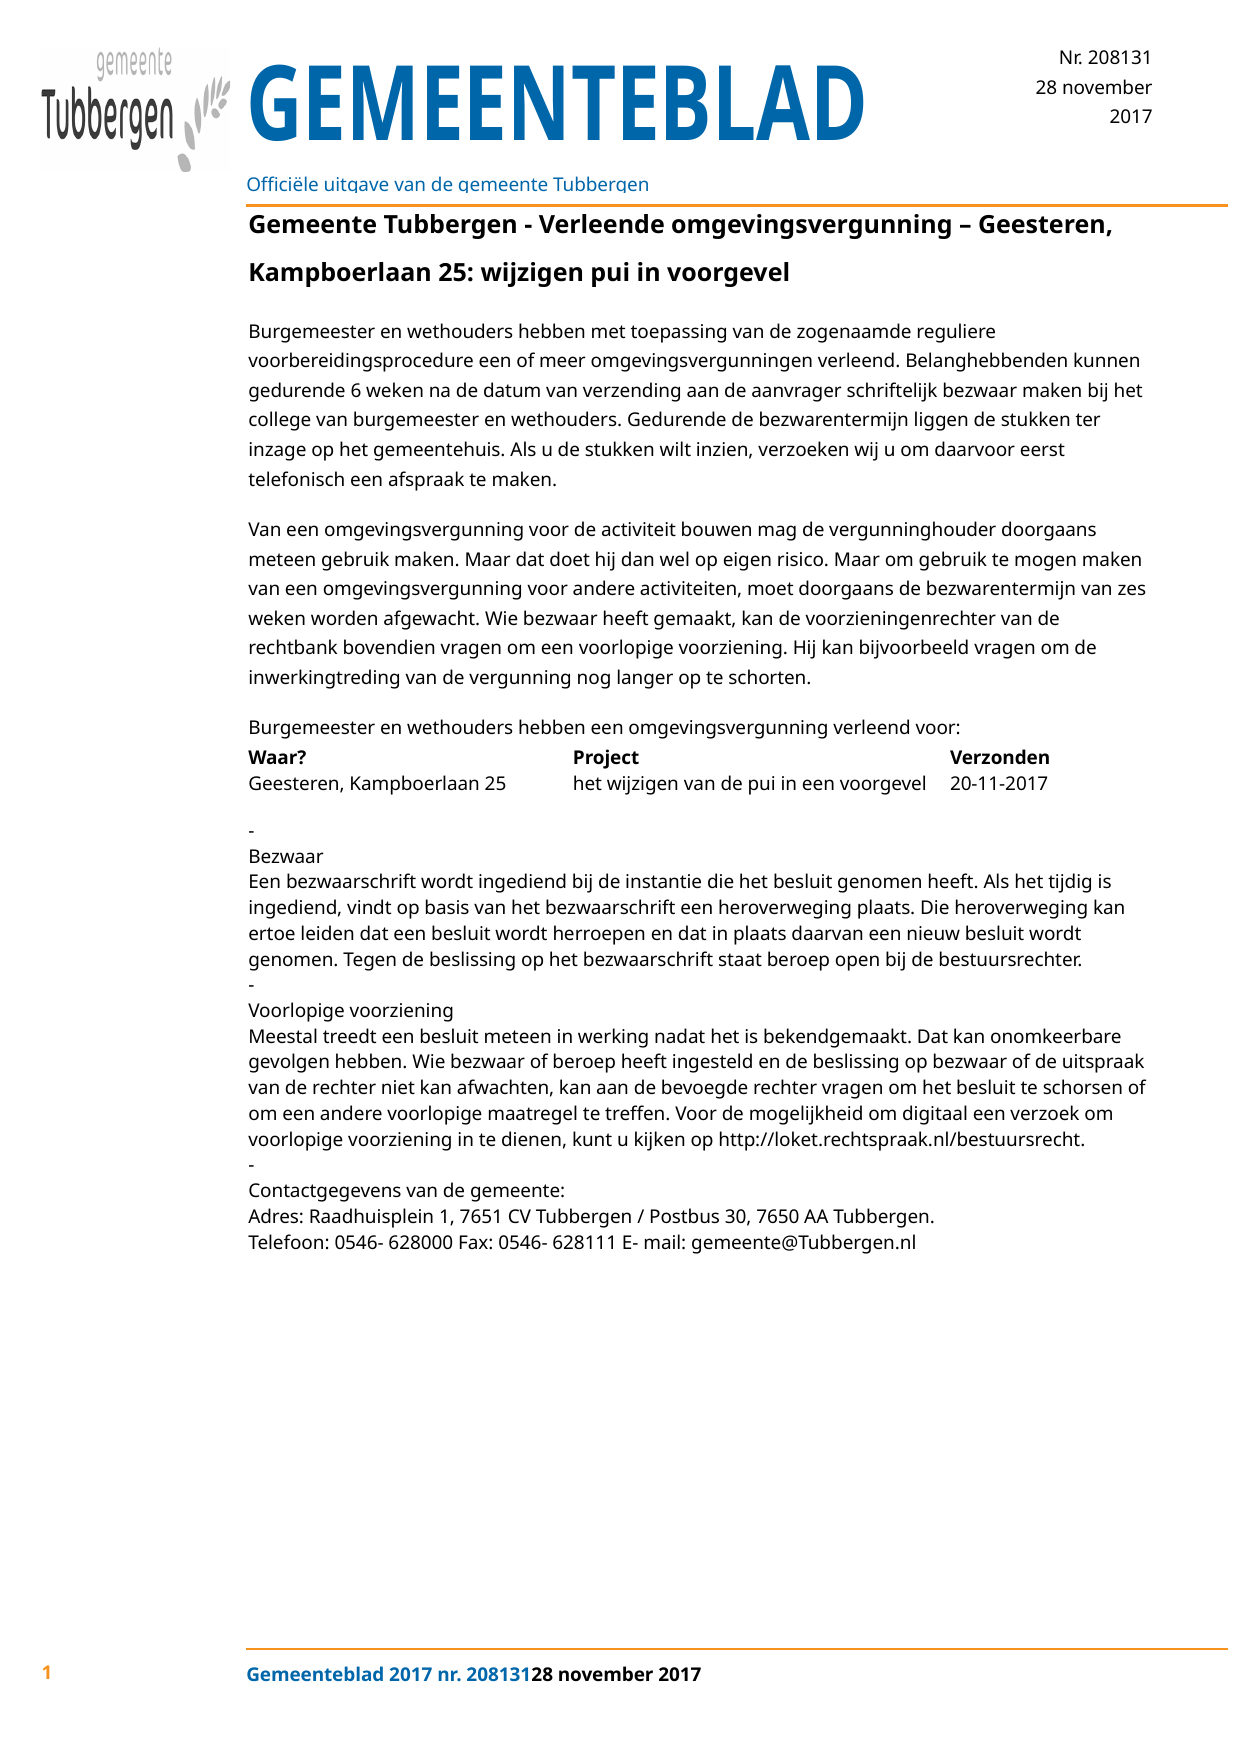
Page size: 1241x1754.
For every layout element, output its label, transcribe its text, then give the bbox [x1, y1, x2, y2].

text Bezwaar [248, 843, 1152, 869]
table_header Waar? [248, 744, 573, 770]
text Telefoon: 0546- 628000 Fax: 0546- 628111 E- mail: gemeente@Tubbergen.nl [248, 1229, 1152, 1254]
table_cell 20-11-2017 [950, 770, 1152, 796]
text Burgemeester en wethouders hebben een omgevingsvergunning verleend voor: [248, 714, 1152, 740]
text - [248, 972, 1152, 997]
table_cell Geesteren, Kampboerlaan 25 [248, 770, 573, 796]
table_header Project [573, 744, 950, 770]
text Voorlopige voorziening [248, 997, 1152, 1023]
picture [41, 47, 231, 172]
text Van een omgevingsvergunning voor de activiteit bouwen mag de vergunninghouder doorgaans meteen gebruik maken. Maar dat doet hij dan wel op eigen risico. Maar om gebruik te mogen maken van een omgevingsvergunning voor andere activiteiten, moet doorgaans de bezwarentermijn van zes weken worden afgewacht. Wie bezwaar heeft gemaakt, kan de voorzieningenrechter van de rechtbank bovendien vragen om een voorlopige voorziening. Hij kan bijvoorbeeld vragen om de inwerkingtreding van de vergunning nog langer op te schorten. [248, 516, 1152, 690]
text Adres: Raadhuisplein 1, 7651 CV Tubbergen / Postbus 30, 7650 AA Tubbergen. [248, 1203, 1152, 1229]
text Burgemeester en wethouders hebben met toepassing van de zogenaamde reguliere voorbereidingsprocedure een of meer omgevingsvergunningen verleend. Belanghebbenden kunnen gedurende 6 weken na de datum van verzending aan de aanvrager schriftelijk bezwaar maken bij het college van burgemeester en wethouders. Gedurende de bezwarentermijn liggen de stukken ter inzage op het gemeentehuis. Als u de stukken wilt inzien, verzoeken wij u om daarvoor eerst telefonisch een afspraak te maken. [248, 318, 1152, 492]
text Meestal treedt een besluit meteen in werking nadat het is bekendgemaakt. Dat kan onomkeerbare gevolgen hebben. Wie bezwaar of beroep heeft ingesteld en de beslissing op bezwaar of de uitspraak van de rechter niet kan afwachten, kan aan de bevoegde rechter vragen om het besluit te schorsen of om een andere voorlopige maatregel te treffen. Voor de mogelijkheid om digitaal een verzoek om voorlopige voorziening in te dienen, kunt u kijken op http://loket.rechtspraak.nl/bestuursrecht. [248, 1023, 1152, 1152]
table_cell het wijzigen van de pui in een voorgevel [573, 770, 950, 796]
text Een bezwaarschrift wordt ingediend bij de instantie die het besluit genomen heeft. Als het tijdig is ingediend, vindt op basis van het bezwaarschrift een heroverweging plaats. Die heroverweging kan ertoe leiden dat een besluit wordt herroepen en dat in plaats daarvan een nieuw besluit wordt genomen. Tegen de beslissing op het bezwaarschrift staat beroep open bij de bestuursrechter. [248, 869, 1152, 972]
text - [248, 817, 1152, 843]
text Gemeente Tubbergen - Verleende omgevingsvergunning – Geesteren, Kampboerlaan 25: wijzigen pui in voorgevel [248, 207, 1152, 288]
text Contactgegevens van de gemeente: [248, 1177, 1152, 1203]
text - [248, 1152, 1152, 1177]
table_header Verzonden [950, 744, 1152, 770]
